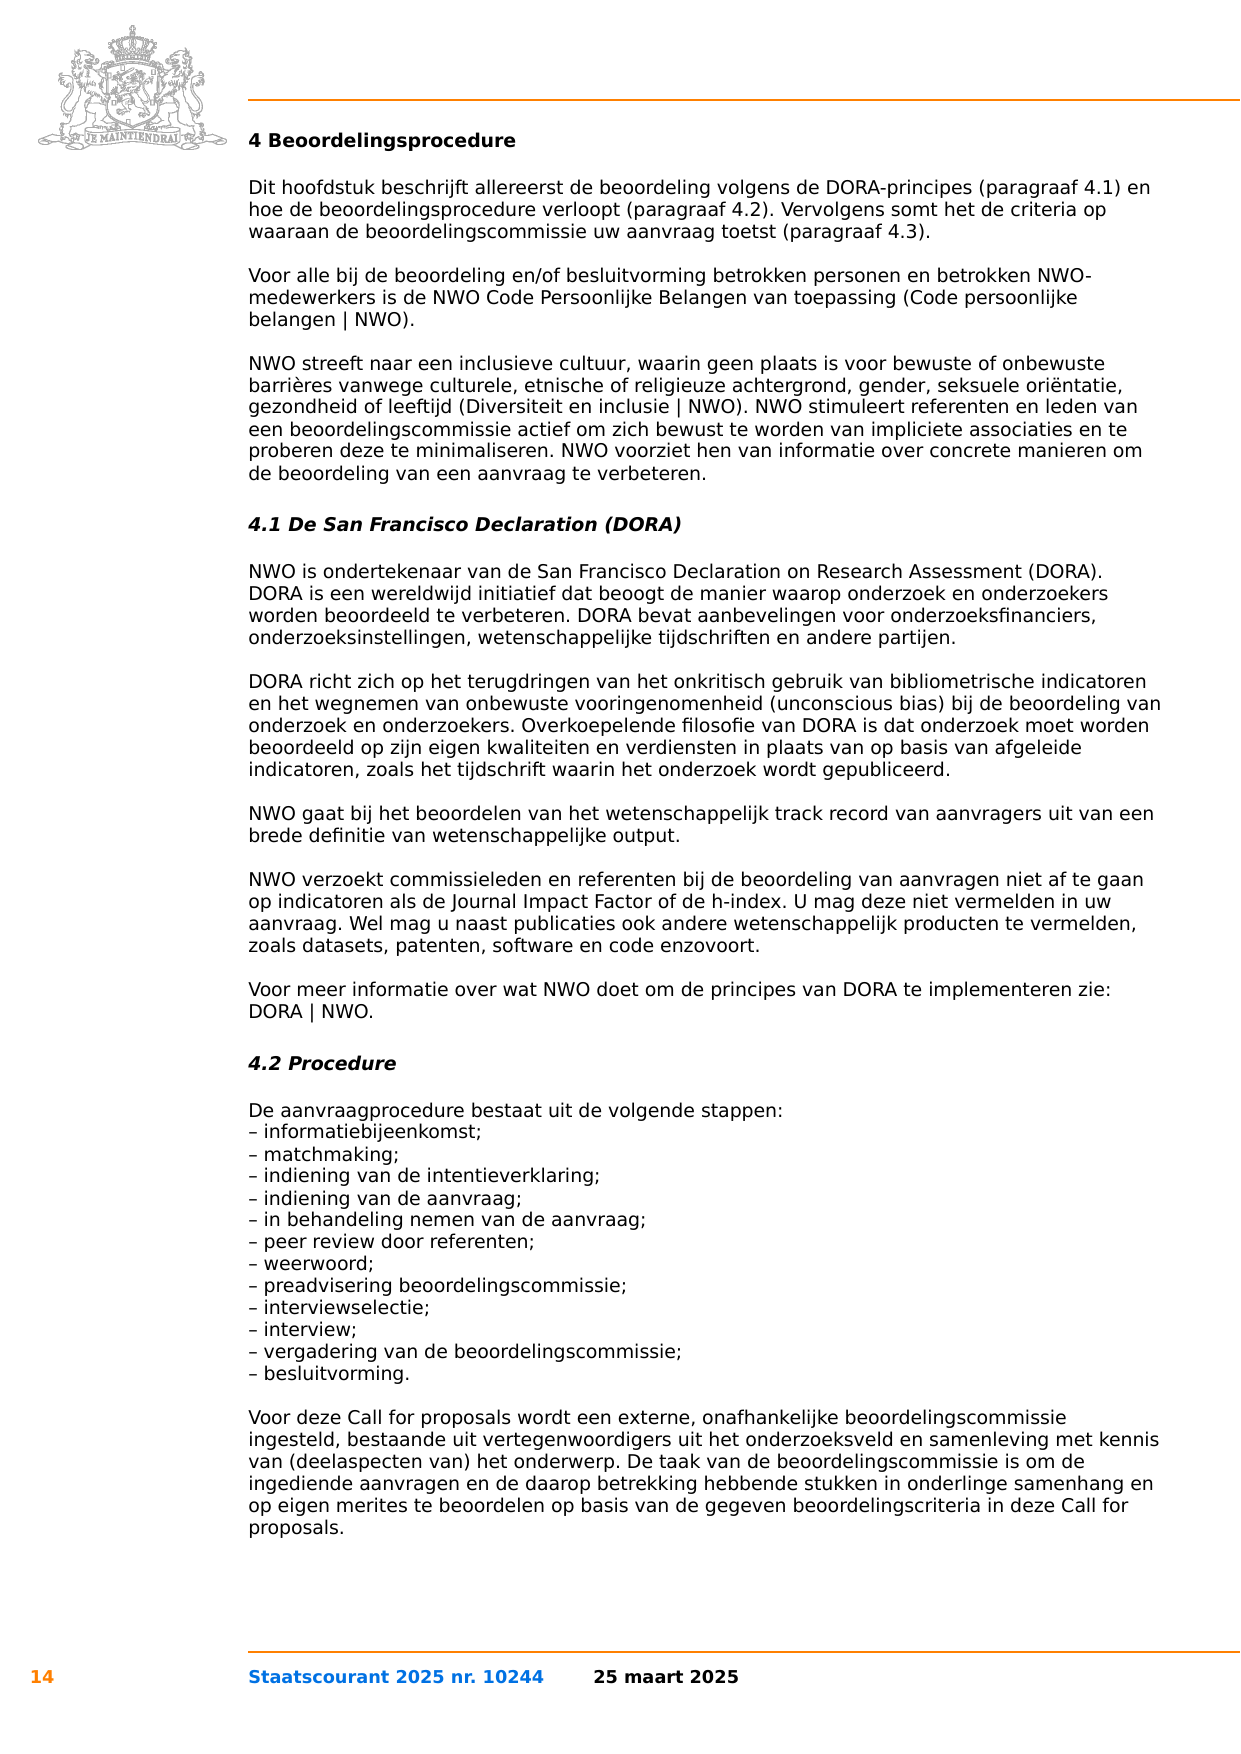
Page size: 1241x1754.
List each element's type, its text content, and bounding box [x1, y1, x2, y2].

text De aanvraagprocedure bestaat uit de volgende stappen: [248, 1099, 1163, 1121]
subtitle 4.1 De San Francisco Declaration (DORA) [248, 514, 1163, 536]
text – indiening van de intentieverklaring; [248, 1165, 1163, 1187]
text – preadvisering beoordelingscommissie; [248, 1275, 1163, 1297]
text – informatiebijeenkomst; [248, 1121, 1163, 1143]
text – interviewselectie; [248, 1297, 1163, 1319]
text – indiening van de aanvraag; [248, 1187, 1163, 1209]
text – peer review door referenten; [248, 1231, 1163, 1253]
text Voor alle bij de beoordeling en/of besluitvorming betrokken personen en betrokken NWO-medewerkers is de NWO Code Persoonlijke Belangen van toepassing (Code persoonlijke belangen | NWO). [248, 265, 1163, 331]
text – matchmaking; [248, 1143, 1163, 1165]
text – besluitvorming. [248, 1363, 1163, 1385]
picture [38, 25, 227, 150]
text Dit hoofdstuk beschrijft allereerst de beoordeling volgens de DORA-principes (paragraaf 4.1) en hoe de beoordelingsprocedure verloopt (paragraaf 4.2). Vervolgens somt het de criteria op waaraan de beoordelingscommissie uw aanvraag toetst (paragraaf 4.3). [248, 177, 1163, 243]
text NWO verzoekt commissieleden en referenten bij de beoordeling van aanvragen niet af te gaan op indicatoren als de Journal Impact Factor of de h-index. U mag deze niet vermelden in uw aanvraag. Wel mag u naast publicaties ook andere wetenschappelijk producten te vermelden, zoals datasets, patenten, software en code enzovoort. [248, 869, 1163, 957]
text NWO gaat bij het beoordelen van het wetenschappelijk track record van aanvragers uit van een brede definitie van wetenschappelijke output. [248, 803, 1163, 847]
text Voor deze Call for proposals wordt een externe, onafhankelijke beoordelingscommissie ingesteld, bestaande uit vertegenwoordigers uit het onderzoeksveld en samenleving met kennis van (deelaspecten van) het onderwerp. De taak van de beoordelingscommissie is om de ingediende aanvragen en de daarop betrekking hebbende stukken in onderlinge samenhang en op eigen merites te beoordelen op basis van de gegeven beoordelingscriteria in deze Call for proposals. [248, 1407, 1163, 1539]
text NWO is ondertekenaar van de San Francisco Declaration on Research Assessment (DORA). DORA is een wereldwijd initiatief dat beoogt de manier waarop onderzoek en onderzoekers worden beoordeeld te verbeteren. DORA bevat aanbevelingen voor onderzoeksfinanciers, onderzoeksinstellingen, wetenschappelijke tijdschriften en andere partijen. [248, 561, 1163, 649]
text DORA richt zich op het terugdringen van het onkritisch gebruik van bibliometrische indicatoren en het wegnemen van onbewuste vooringenomenheid (unconscious bias) bij de beoordeling van onderzoek en onderzoekers. Overkoepelende filosofie van DORA is dat onderzoek moet worden beoordeeld op zijn eigen kwaliteiten en verdiensten in plaats van op basis van afgeleide indicatoren, zoals het tijdschrift waarin het onderzoek wordt gepubliceerd. [248, 671, 1163, 781]
subtitle 4 Beoordelingsprocedure [248, 130, 1163, 152]
text – in behandeling nemen van de aanvraag; [248, 1209, 1163, 1231]
text Voor meer informatie over wat NWO doet om de principes van DORA te implementeren zie: DORA | NWO. [248, 978, 1163, 1022]
text NWO streeft naar een inclusieve cultuur, waarin geen plaats is voor bewuste of onbewuste barrières vanwege culturele, etnische of religieuze achtergrond, gender, seksuele oriëntatie, gezondheid of leeftijd (Diversiteit en inclusie | NWO). NWO stimuleert referenten en leden van een beoordelingscommissie actief om zich bewust te worden van impliciete associaties en te proberen deze te minimaliseren. NWO voorziet hen van informatie over concrete manieren om de beoordeling van een aanvraag te verbeteren. [248, 352, 1163, 484]
subtitle 4.2 Procedure [248, 1052, 1163, 1074]
text – weerwoord; [248, 1253, 1163, 1275]
text – vergadering van de beoordelingscommissie; [248, 1341, 1163, 1363]
text – interview; [248, 1319, 1163, 1341]
